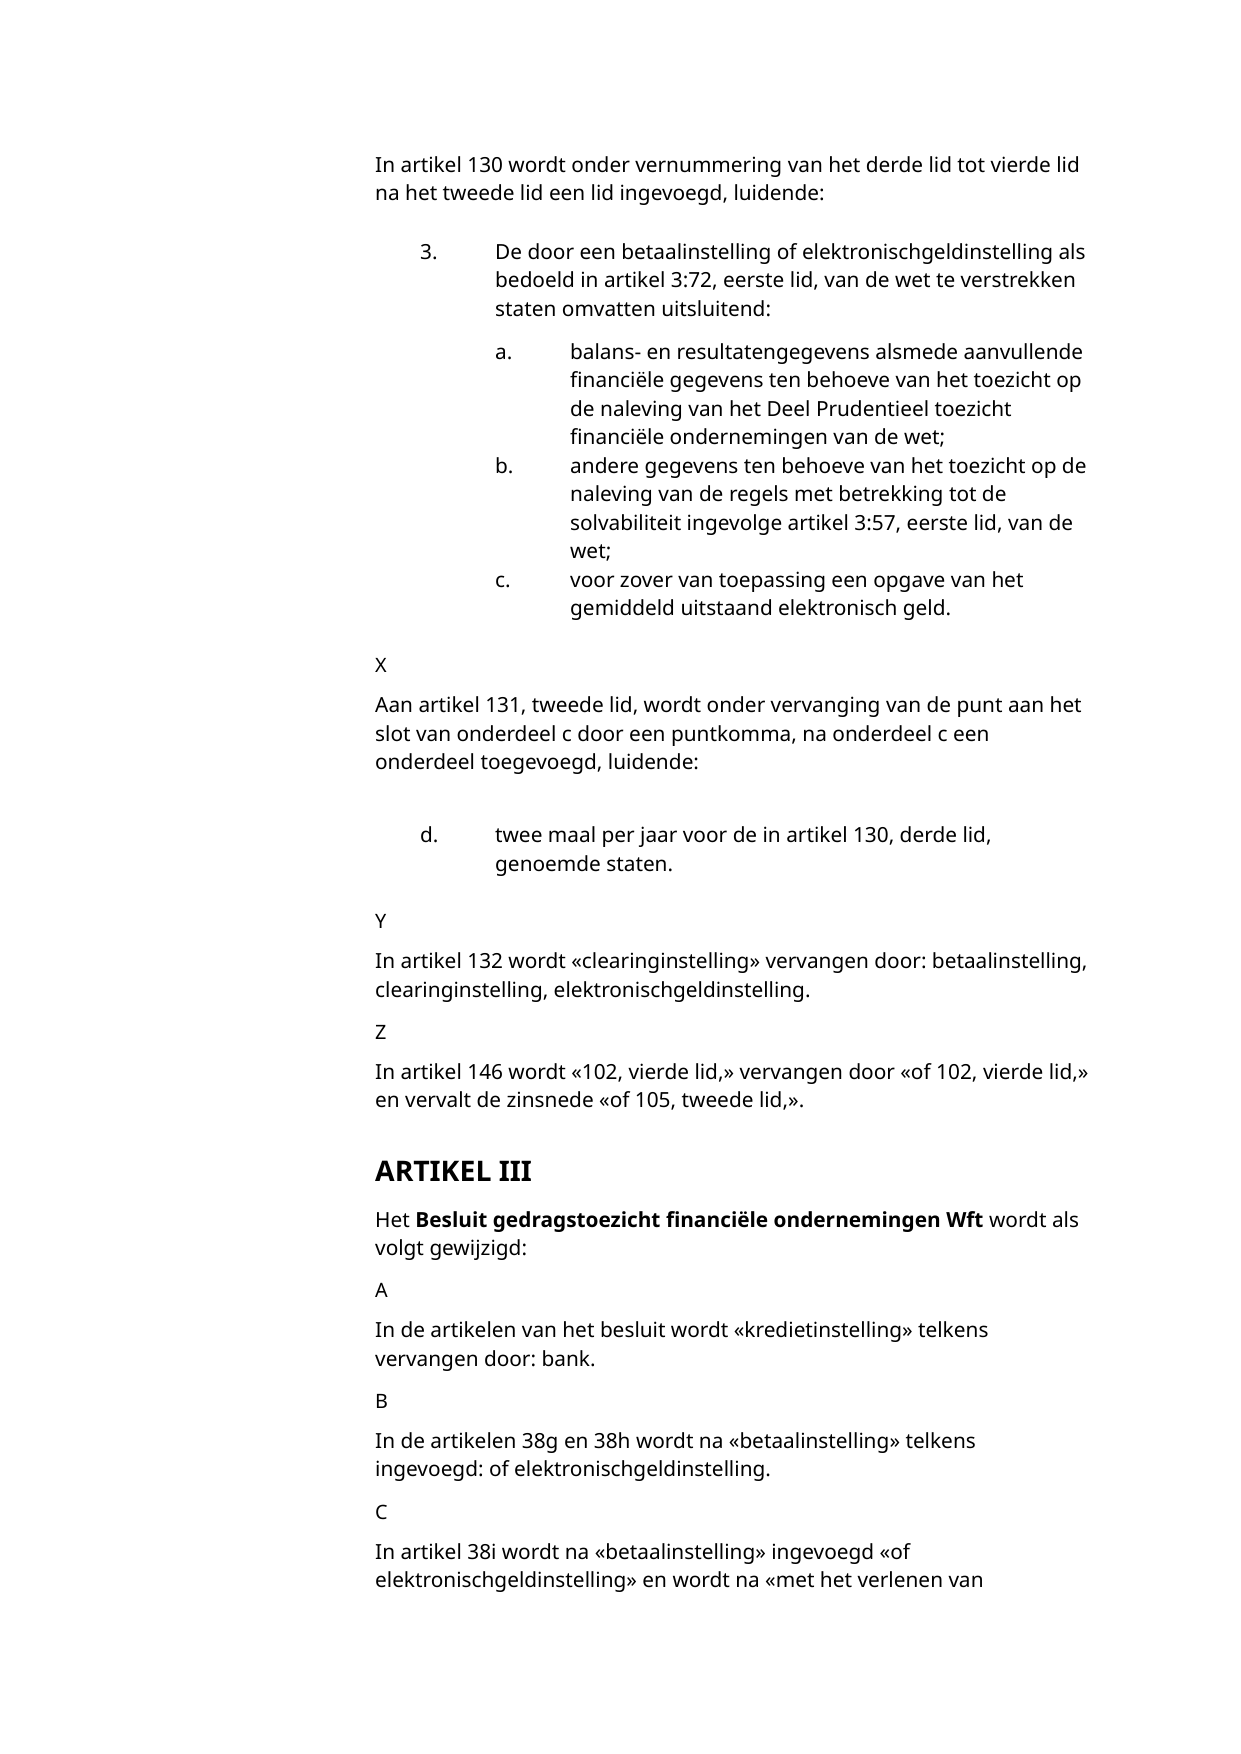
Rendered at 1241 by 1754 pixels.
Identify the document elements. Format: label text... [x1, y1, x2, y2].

text B [375, 1387, 1090, 1414]
list De door een betaalinstelling of elektronischgeldinstelling als bedoeld in artikel 3:72, eerste lid, van de wet te verstrekken staten omvatten uitsluitend: [420, 237, 1090, 322]
text Y [375, 907, 1090, 934]
text Het Besluit gedragstoezicht financiële ondernemingen Wft wordt als volgt gewijzigd: [375, 1205, 1090, 1262]
text In de artikelen 38g en 38h wordt na «betaalinstelling» telkens ingevoegd: of elektronischgeldinstelling. [375, 1426, 1090, 1483]
list andere gegevens ten behoeve van het toezicht op de naleving van de regels met betrekking tot de solvabiliteit ingevolge artikel 3:57, eerste lid, van de wet; [495, 451, 1090, 565]
text In de artikelen van het besluit wordt «kredietinstelling» telkens vervangen door: bank. [375, 1316, 1090, 1372]
subtitle ARTIKEL III [375, 1151, 1090, 1190]
text X [375, 652, 1090, 678]
text Z [375, 1018, 1090, 1045]
text In artikel 146 wordt «102, vierde lid,» vervangen door «of 102, vierde lid,» en vervalt de zinsnede «of 105, tweede lid,». [375, 1057, 1090, 1114]
list twee maal per jaar voor de in artikel 130, derde lid, genoemde staten. [420, 821, 1090, 877]
text Aan artikel 131, tweede lid, wordt onder vervanging van de punt aan het slot van onderdeel c door een puntkomma, na onderdeel c een onderdeel toegevoegd, luidende: [375, 690, 1090, 776]
text C [375, 1498, 1090, 1525]
list balans- en resultatengegevens alsmede aanvullende financiële gegevens ten behoeve van het toezicht op de naleving van het Deel Prudentieel toezicht financiële ondernemingen van de wet; [495, 337, 1090, 451]
text In artikel 38i wordt na «betaalinstelling» ingevoegd «of elektronischgeldinstelling» en wordt na «met het verlenen van [375, 1537, 1090, 1594]
text A [375, 1277, 1090, 1304]
text In artikel 130 wordt onder vernummering van het derde lid tot vierde lid na het tweede lid een lid ingevoegd, luidende: [375, 150, 1090, 207]
text In artikel 132 wordt «clearinginstelling» vervangen door: betaalinstelling, clearinginstelling, elektronischgeldinstelling. [375, 946, 1090, 1003]
list voor zover van toepassing een opgave van het gemiddeld uitstaand elektronisch geld. [495, 565, 1090, 622]
